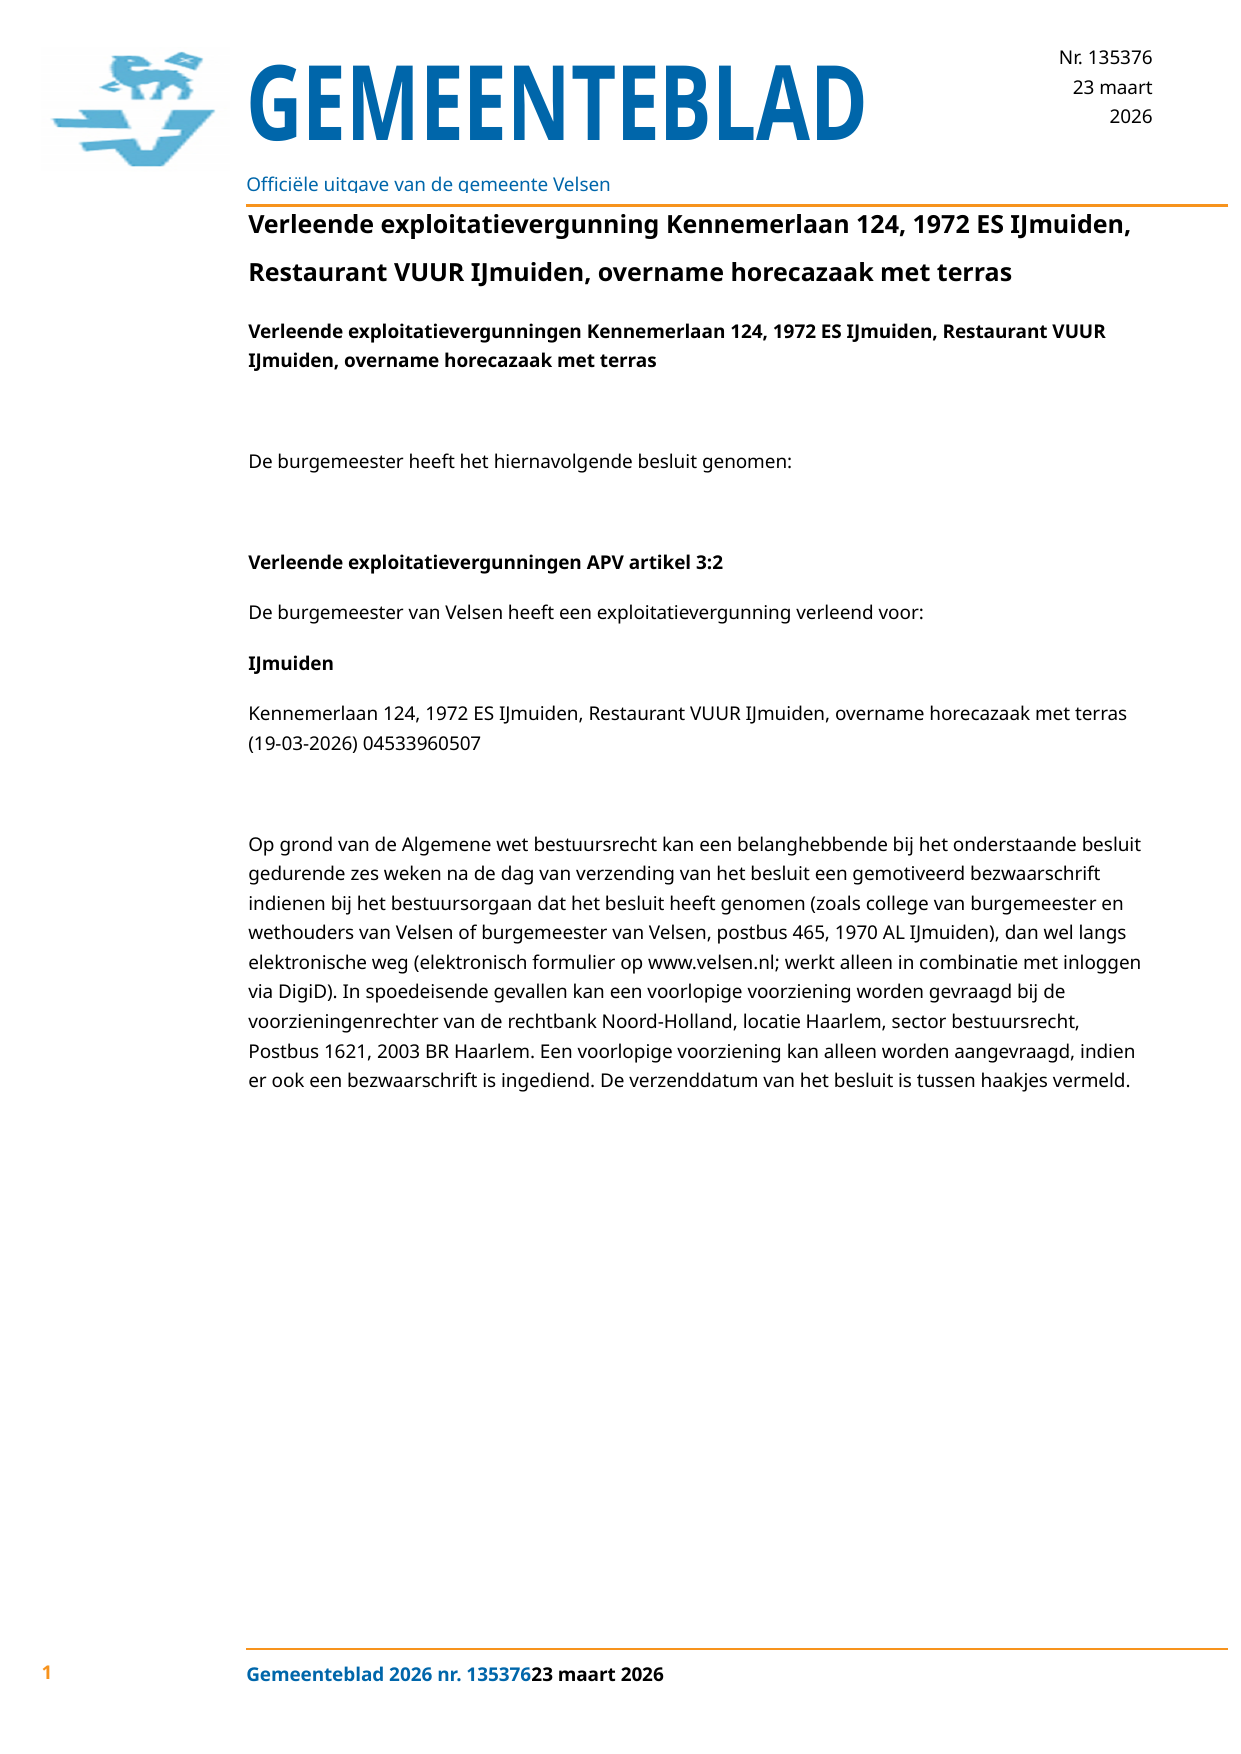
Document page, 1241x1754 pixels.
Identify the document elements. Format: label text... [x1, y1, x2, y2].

text Verleende exploitatievergunning Kennemerlaan 124, 1972 ES IJmuiden, Restaurant VUUR IJmuiden, overname horecazaak met terras [248, 207, 1152, 288]
text IJmuiden [248, 650, 1152, 676]
text Verleende exploitatievergunningen Kennemerlaan 124, 1972 ES IJmuiden, Restaurant VUUR IJmuiden, overname horecazaak met terras [248, 318, 1152, 373]
text Kennemerlaan 124, 1972 ES IJmuiden, Restaurant VUUR IJmuiden, overname horecazaak met terras (19-03-2026) 04533960507 [248, 700, 1152, 756]
picture [41, 47, 231, 172]
text Op grond van de Algemene wet bestuursrecht kan een belanghebbende bij het onderstaande besluit gedurende zes weken na de dag van verzending van het besluit een gemotiveerd bezwaarschrift indienen bij het bestuursorgaan dat het besluit heeft genomen (zoals college van burgemeester en wethouders van Velsen of burgemeester van Velsen, postbus 465, 1970 AL IJmuiden), dan wel langs elektronische weg (elektronisch formulier op www.velsen.nl; werkt alleen in combinatie met inloggen via DigiD). In spoedeisende gevallen kan een voorlopige voorziening worden gevraagd bij de voorzieningenrechter van de rechtbank Noord-Holland, locatie Haarlem, sector bestuursrecht, Postbus 1621, 2003 BR Haarlem. Een voorlopige voorziening kan alleen worden aangevraagd, indien er ook een bezwaarschrift is ingediend. De verzenddatum van het besluit is tussen haakjes vermeld. [248, 831, 1152, 1093]
text De burgemeester heeft het hiernavolgende besluit genomen: [248, 448, 1152, 474]
text De burgemeester van Velsen heeft een exploitatievergunning verleend voor: [248, 599, 1152, 625]
text Verleende exploitatievergunningen APV artikel 3:2 [248, 549, 1152, 575]
